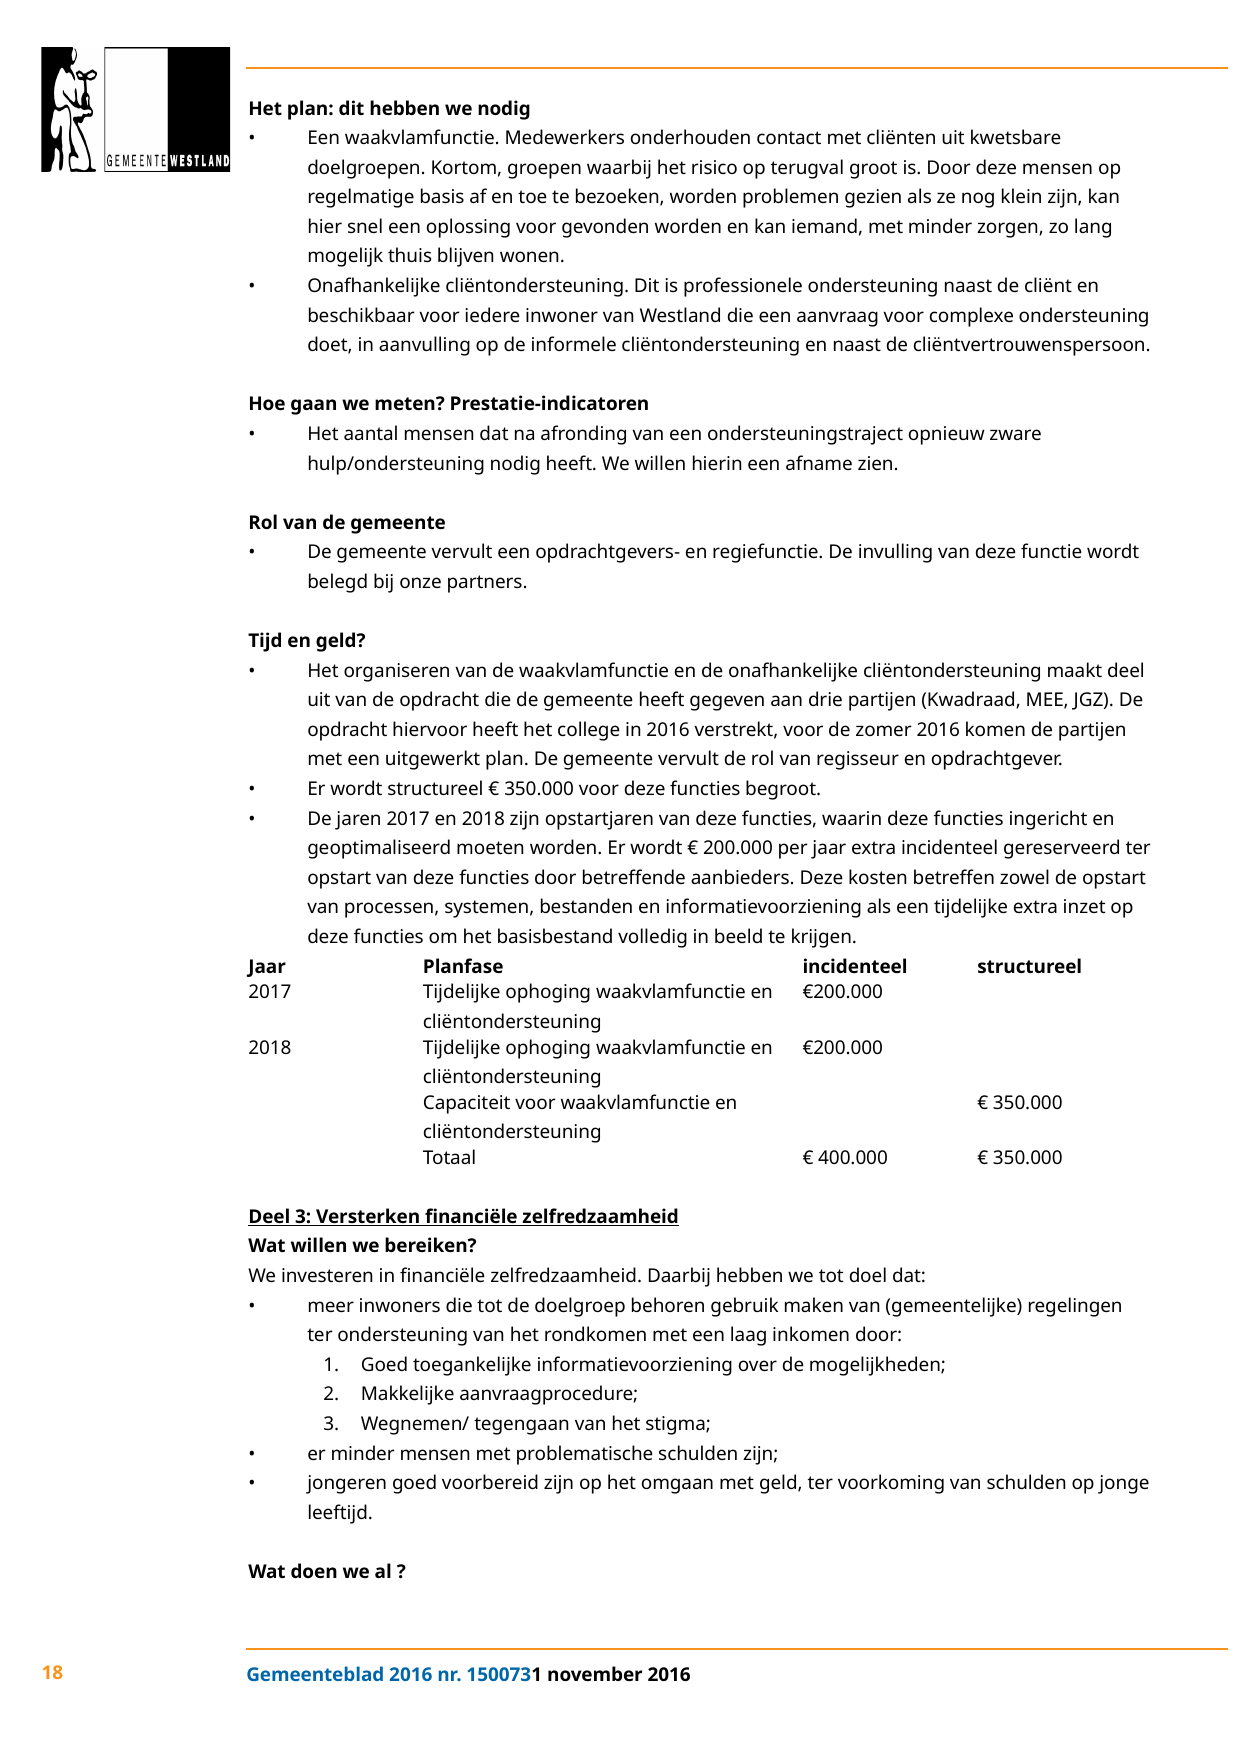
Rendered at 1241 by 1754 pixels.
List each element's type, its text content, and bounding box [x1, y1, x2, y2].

text Tijd en geld? [248, 627, 1152, 653]
list Het organiseren van de waakvlamfunctie en de onafhankelijke cliëntondersteuning maakt deel uit van de opdracht die de gemeente heeft gegeven aan drie partijen (Kwadraad, MEE, JGZ). De opdracht hiervoor heeft het college in 2016 verstrekt, voor de zomer 2016 komen de partijen met een uitgewerkt plan. De gemeente vervult de rol van regisseur en opdrachtgever. [248, 657, 1152, 771]
list Wegnemen/ tegengaan van het stigma; [323, 1410, 1152, 1436]
table_cell € 350.000 [977, 1145, 1152, 1170]
table_cell [248, 1089, 423, 1144]
table_cell 2017 [248, 979, 423, 1034]
list Goed toegankelijke informatievoorziening over de mogelijkheden; [323, 1351, 1152, 1377]
text Rol van de gemeente [248, 509, 1152, 535]
list De jaren 2017 en 2018 zijn opstartjaren van deze functies, waarin deze functies ingericht en geoptimaliseerd moeten worden. Er wordt € 200.000 per jaar extra incidenteel gereserveerd ter opstart van deze functies door betreffende aanbieders. Deze kosten betreffen zowel de opstart van processen, systemen, bestanden en informatievoorziening als een tijdelijke extra inzet op deze functies om het basisbestand volledig in beeld te krijgen. [248, 805, 1152, 949]
table_header incidenteel [802, 953, 977, 978]
list meer inwoners die tot de doelgroep behoren gebruik maken van (gemeentelijke) regelingen ter ondersteuning van het rondkomen met een laag inkomen door: [248, 1292, 1152, 1347]
table_cell [977, 1034, 1152, 1089]
table_cell [802, 1089, 977, 1144]
table_cell Totaal [423, 1145, 802, 1170]
list Makkelijke aanvraagprocedure; [323, 1381, 1152, 1406]
list Een waakvlamfunctie. Medewerkers onderhouden contact met cliënten uit kwetsbare doelgroepen. Kortom, groepen waarbij het risico op terugval groot is. Door deze mensen op regelmatige basis af en toe te bezoeken, worden problemen gezien als ze nog klein zijn, kan hier snel een oplossing voor gevonden worden en kan iemand, met minder zorgen, zo lang mogelijk thuis blijven wonen. [248, 124, 1152, 268]
table_cell Capaciteit voor waakvlamfunctie en cliëntondersteuning [423, 1089, 802, 1144]
text Het plan: dit hebben we nodig [248, 95, 1152, 121]
text We investeren in financiële zelfredzaamheid. Daarbij hebben we tot doel dat: [248, 1262, 1152, 1288]
list er minder mensen met problematische schulden zijn; [248, 1440, 1152, 1465]
list jongeren goed voorbereid zijn op het omgaan met geld, ter voorkoming van schulden op jonge leeftijd. [248, 1469, 1152, 1524]
picture [41, 47, 231, 172]
list De gemeente vervult een opdrachtgevers- en regiefunctie. De invulling van deze functie wordt belegd bij onze partners. [248, 538, 1152, 594]
list Er wordt structureel € 350.000 voor deze functies begroot. [248, 775, 1152, 801]
table_cell Tijdelijke ophoging waakvlamfunctie en cliëntondersteuning [423, 1034, 802, 1089]
table_cell Tijdelijke ophoging waakvlamfunctie en cliëntondersteuning [423, 979, 802, 1034]
table_cell 2018 [248, 1034, 423, 1089]
table_cell €200.000 [802, 1034, 977, 1089]
list Onafhankelijke cliëntondersteuning. Dit is professionele ondersteuning naast de cliënt en beschikbaar voor iedere inwoner van Westland die een aanvraag voor complexe ondersteuning doet, in aanvulling op de informele cliëntondersteuning en naast de cliëntvertrouwenspersoon. [248, 272, 1152, 357]
table_header structureel [977, 953, 1152, 978]
text Wat willen we bereiken? [248, 1233, 1152, 1258]
text Deel 3: Versterken financiële zelfredzaamheid [248, 1203, 1152, 1229]
table_header Jaar [248, 953, 423, 978]
table_cell €200.000 [802, 979, 977, 1034]
table_cell [248, 1145, 423, 1170]
table_cell [977, 979, 1152, 1034]
list Het aantal mensen dat na afronding van een ondersteuningstraject opnieuw zware hulp/ondersteuning nodig heeft. We willen hierin een afname zien. [248, 420, 1152, 476]
table_header Planfase [423, 953, 802, 978]
table_cell € 400.000 [802, 1145, 977, 1170]
text Hoe gaan we meten? Prestatie-indicatoren [248, 391, 1152, 416]
table_cell € 350.000 [977, 1089, 1152, 1144]
text Wat doen we al ? [248, 1558, 1152, 1584]
